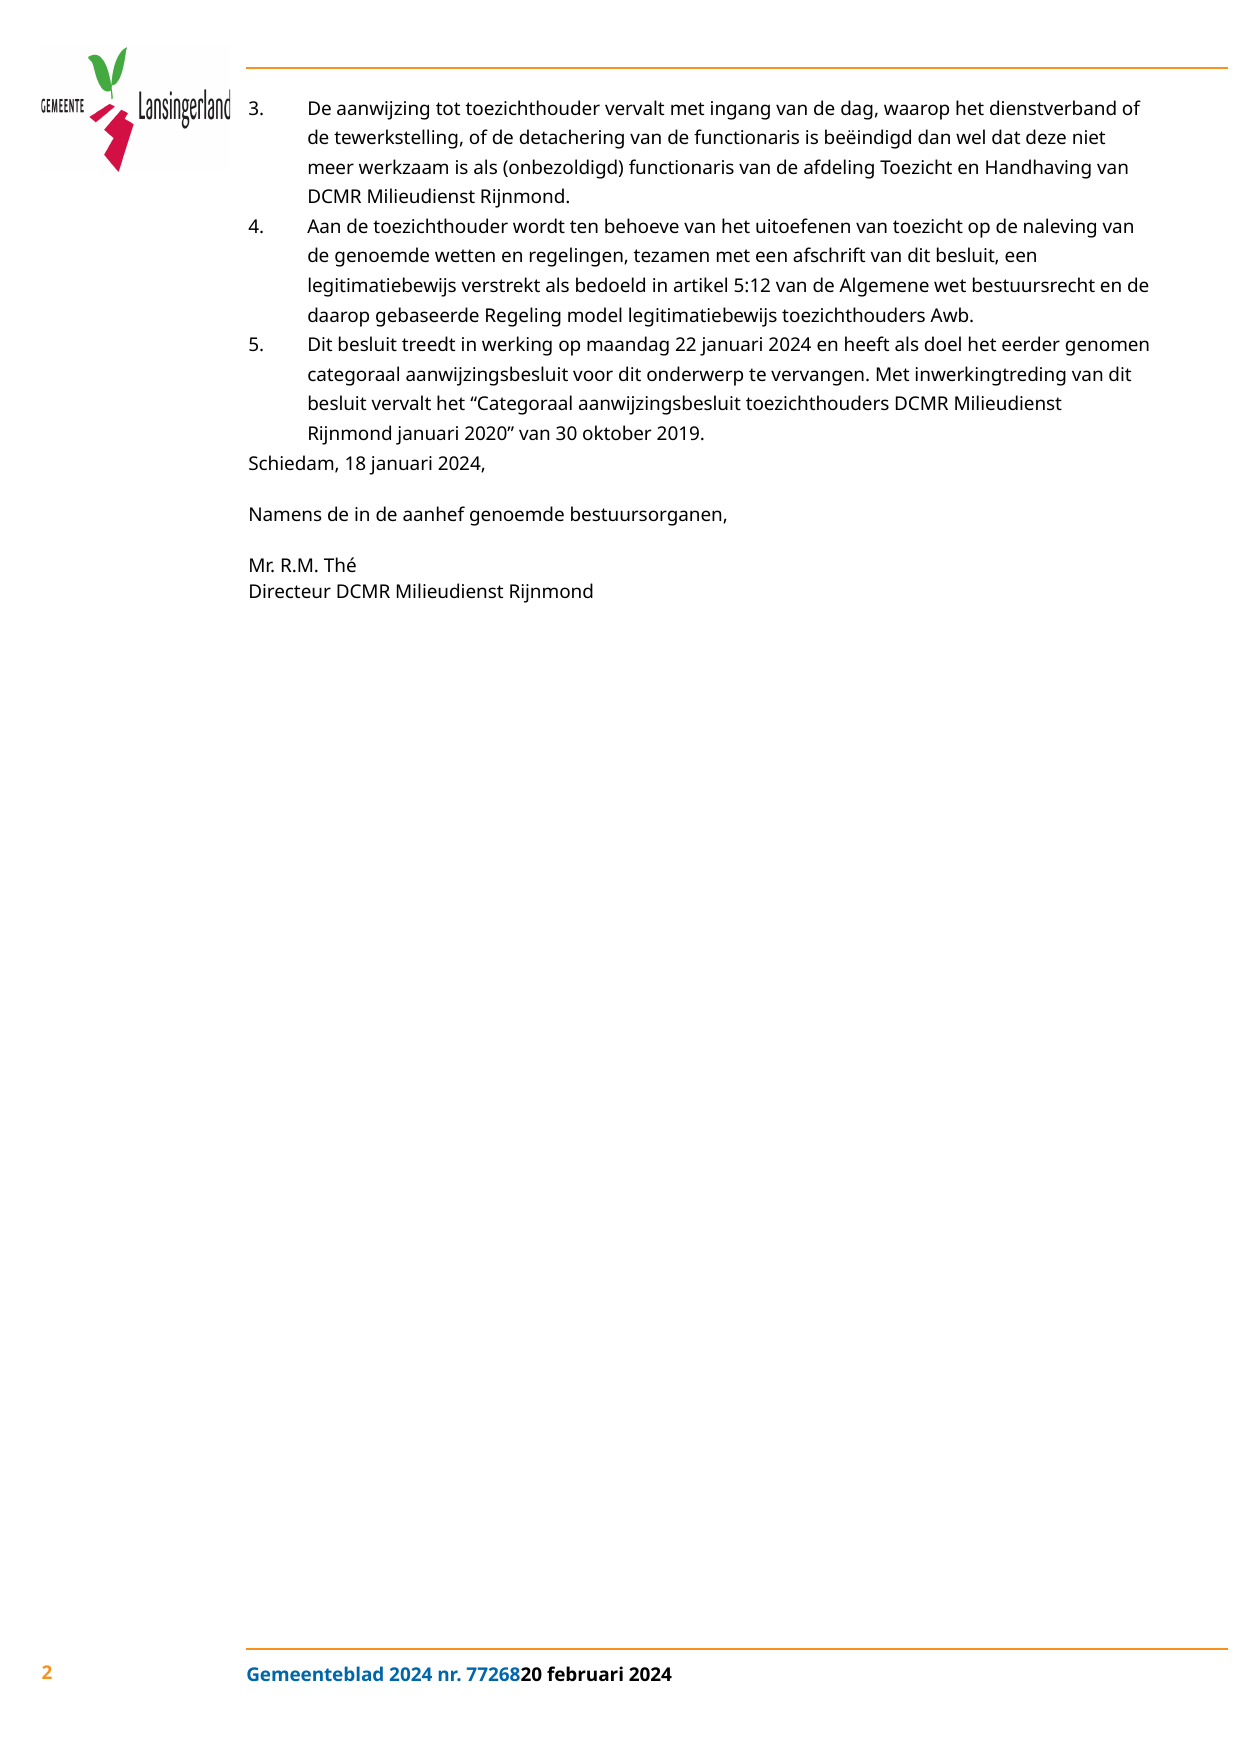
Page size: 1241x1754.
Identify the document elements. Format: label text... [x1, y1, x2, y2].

text Schiedam, 18 januari 2024, [248, 450, 1152, 476]
text Namens de in de aanhef genoemde bestuursorganen, [248, 501, 1152, 527]
text Mr. R.M. Thé [248, 553, 1152, 578]
list De aanwijzing tot toezichthouder vervalt met ingang van de dag, waarop het dienstverband of de tewerkstelling, of de detachering van de functionaris is beëindigd dan wel dat deze niet meer werkzaam is als (onbezoldigd) functionaris van de afdeling Toezicht en Handhaving van DCMR Milieudienst Rijnmond. [248, 95, 1152, 209]
picture [41, 47, 231, 172]
list Aan de toezichthouder wordt ten behoeve van het uitoefenen van toezicht op de naleving van de genoemde wetten en regelingen, tezamen met een afschrift van dit besluit, een legitimatiebewijs verstrekt als bedoeld in artikel 5:12 van de Algemene wet bestuursrecht en de daarop gebaseerde Regeling model legitimatiebewijs toezichthouders Awb. [248, 213, 1152, 328]
text Directeur DCMR Milieudienst Rijnmond [248, 578, 1152, 604]
list Dit besluit treedt in werking op maandag 22 januari 2024 en heeft als doel het eerder genomen categoraal aanwijzingsbesluit voor dit onderwerp te vervangen. Met inwerkingtreding van dit besluit vervalt het “Categoraal aanwijzingsbesluit toezichthouders DCMR Milieudienst Rijnmond januari 2020” van 30 oktober 2019. [248, 331, 1152, 446]
